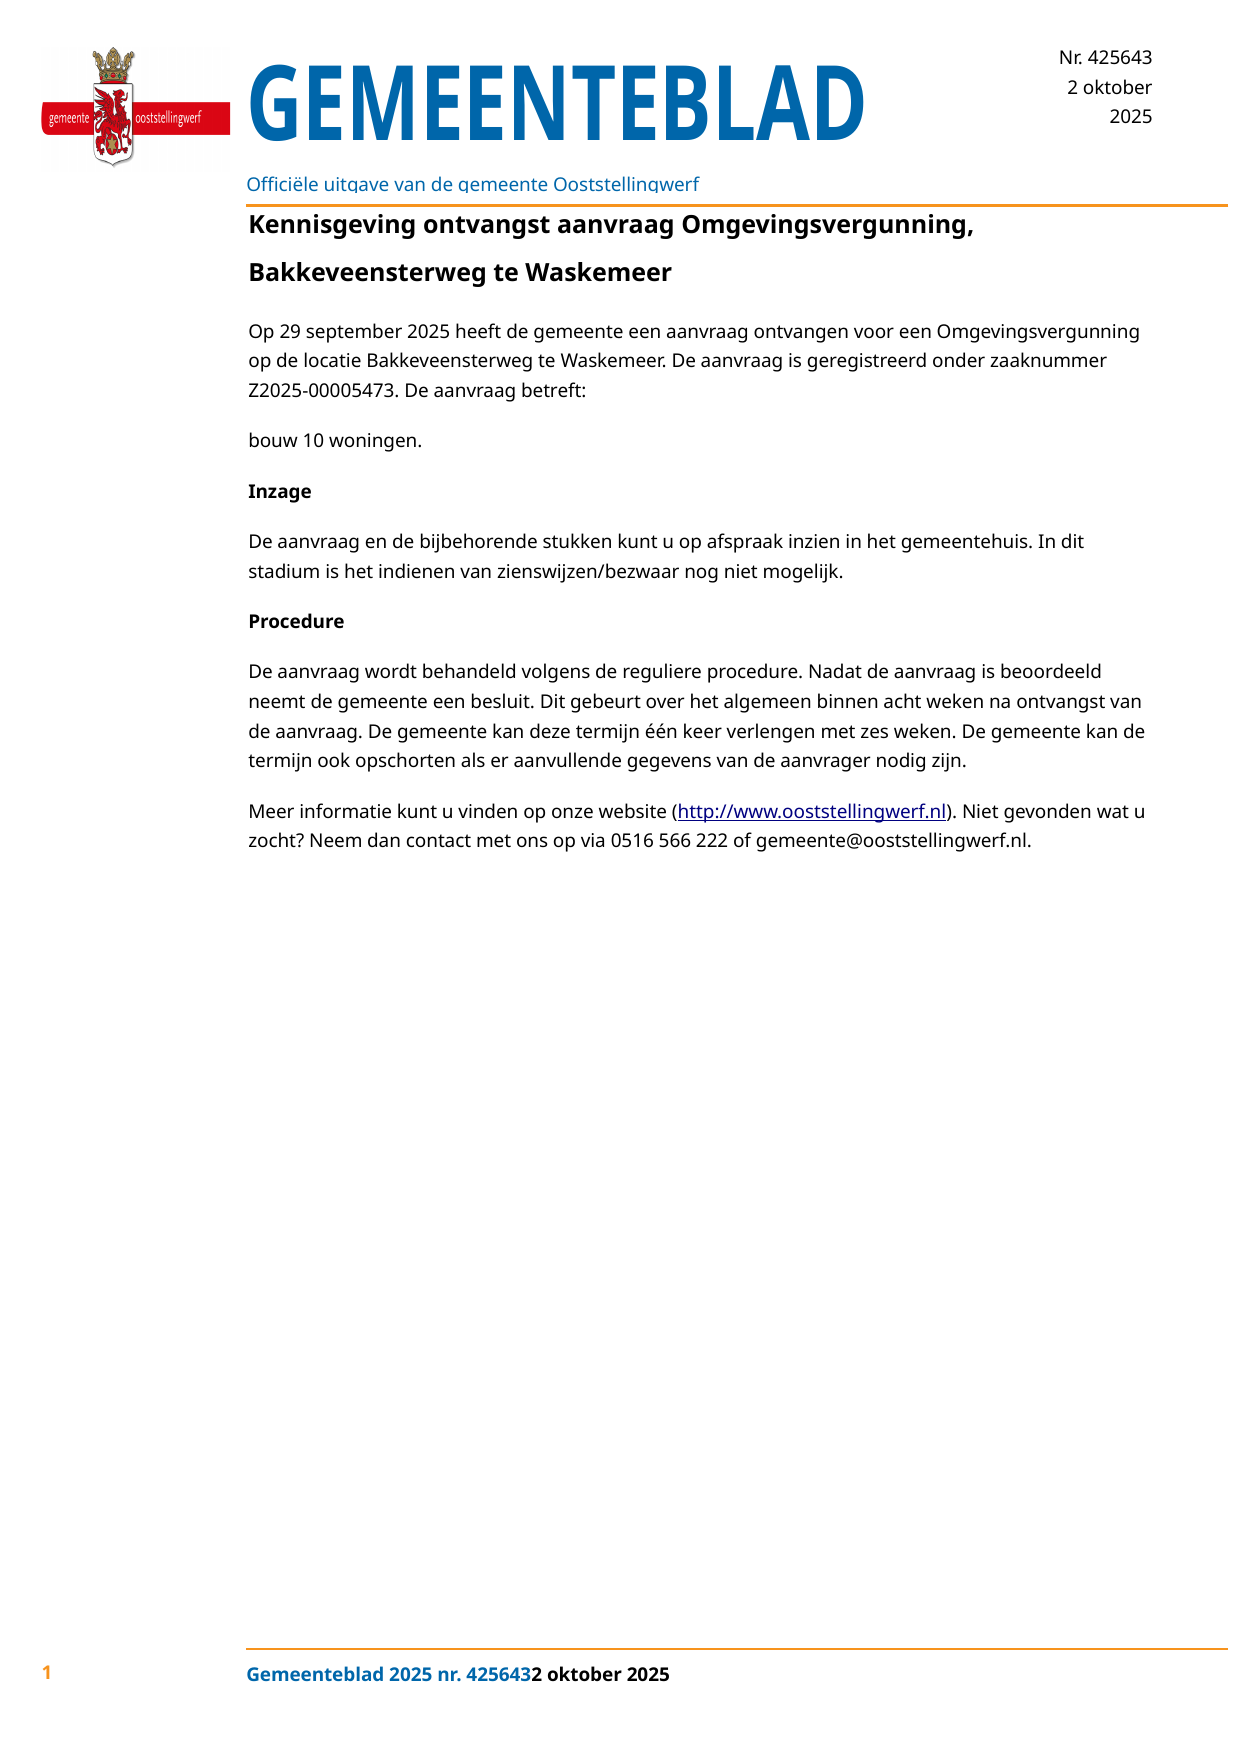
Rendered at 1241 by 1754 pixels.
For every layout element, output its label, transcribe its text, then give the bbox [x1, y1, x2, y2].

text Op 29 september 2025 heeft de gemeente een aanvraag ontvangen voor een Omgevingsvergunning op de locatie Bakkeveensterweg te Waskemeer. De aanvraag is geregistreerd onder zaaknummer Z2025-00005473. De aanvraag betreft: [248, 318, 1152, 403]
text Inzage [248, 478, 1152, 504]
text bouw 10 woningen. [248, 427, 1152, 453]
text De aanvraag wordt behandeld volgens de reguliere procedure. Nadat de aanvraag is beoordeeld neemt de gemeente een besluit. Dit gebeurt over het algemeen binnen acht weken na ontvangst van de aanvraag. De gemeente kan deze termijn één keer verlengen met zes weken. De gemeente kan de termijn ook opschorten als er aanvullende gegevens van de aanvrager nodig zijn. [248, 659, 1152, 773]
text Meer informatie kunt u vinden op onze website (http://www.ooststellingwerf.nl). Niet gevonden wat u zocht? Neem dan contact met ons op via 0516 566 222 of gemeente@ooststellingwerf.nl. [248, 798, 1152, 853]
text De aanvraag en de bijbehorende stukken kunt u op afspraak inzien in het gemeentehuis. In dit stadium is het indienen van zienswijzen/bezwaar nog niet mogelijk. [248, 528, 1152, 584]
text Kennisgeving ontvangst aanvraag Omgevingsvergunning, Bakkeveensterweg te Waskemeer [248, 207, 1152, 288]
text Procedure [248, 608, 1152, 634]
picture [41, 47, 231, 172]
